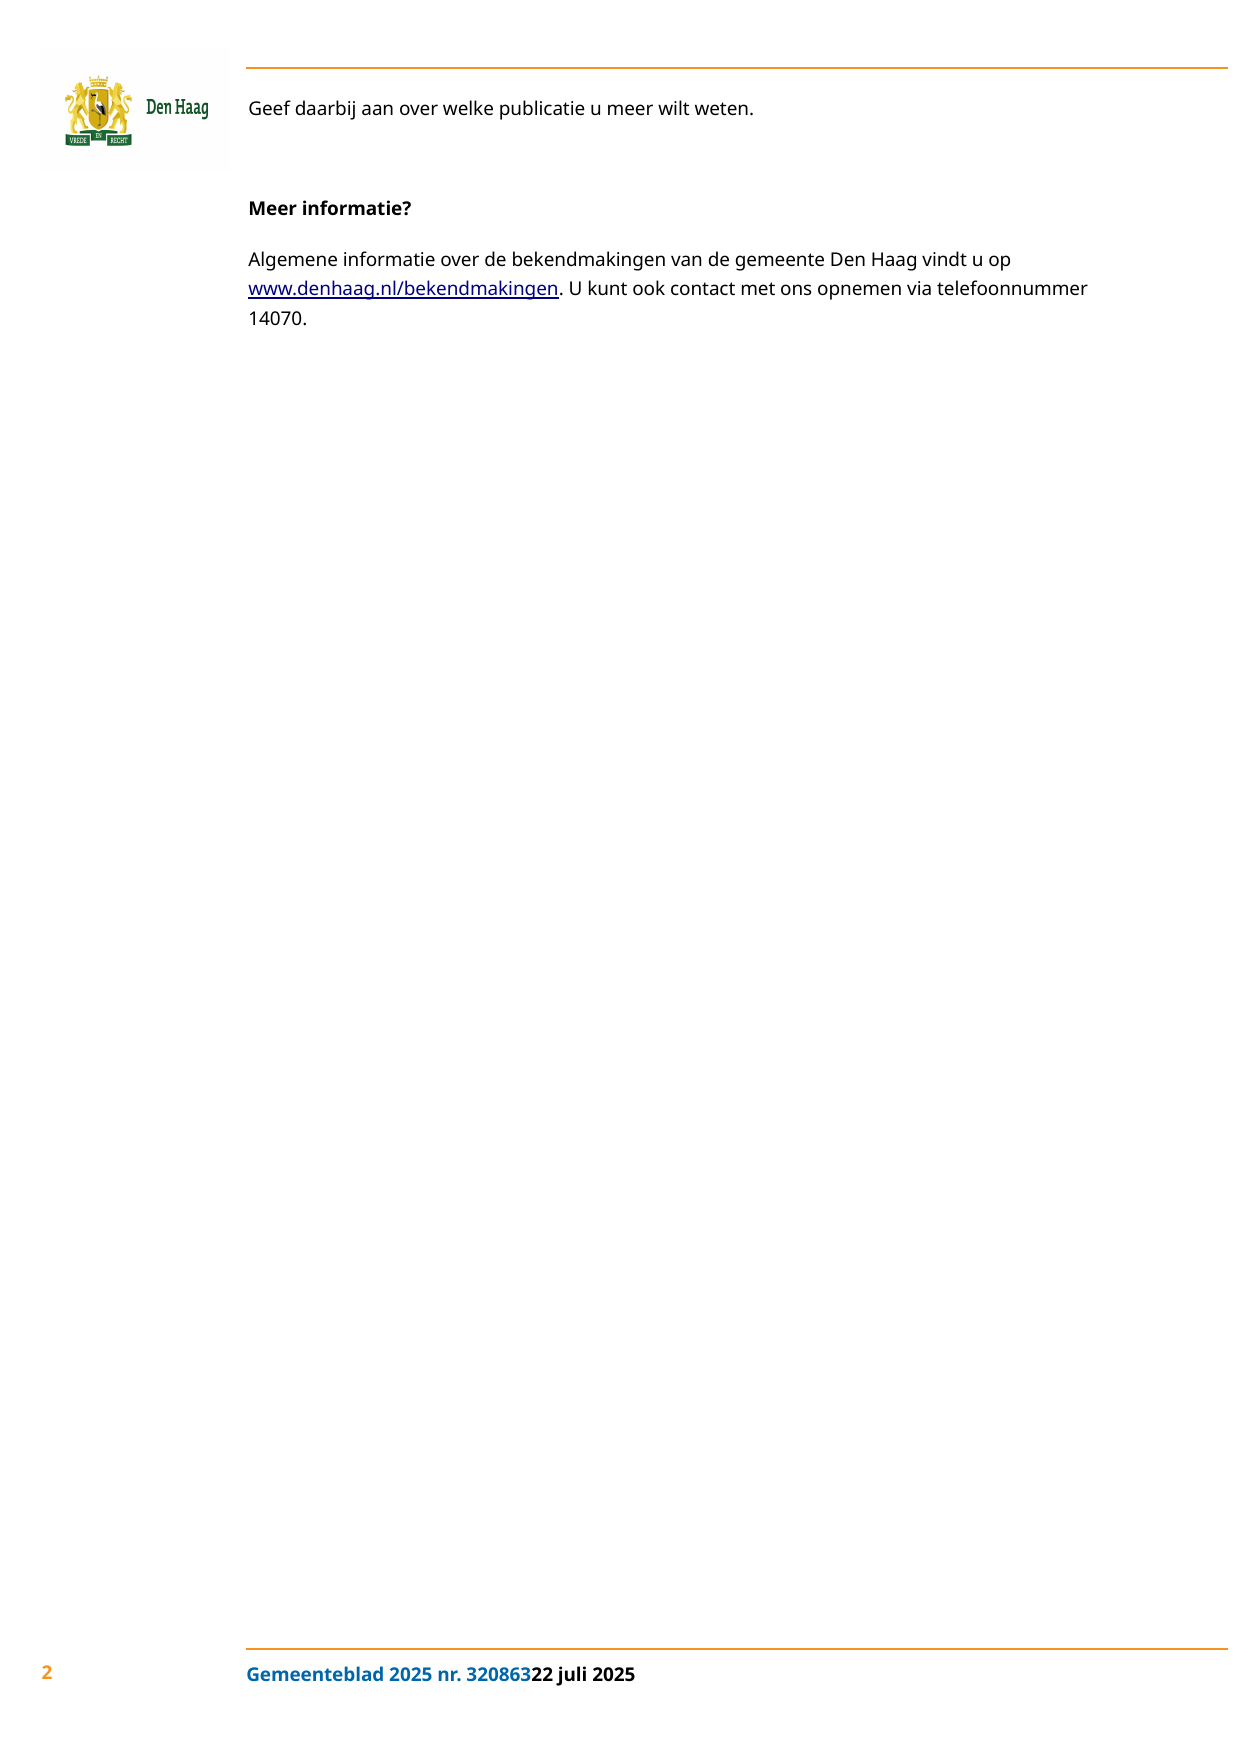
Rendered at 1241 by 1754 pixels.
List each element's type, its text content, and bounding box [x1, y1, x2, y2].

picture [41, 47, 231, 172]
text Meer informatie? [248, 196, 1152, 221]
text Geef daarbij aan over welke publicatie u meer wilt weten. [248, 95, 1152, 121]
text Algemene informatie over de bekendmakingen van de gemeente Den Haag vindt u op www.denhaag.nl/bekendmakingen. U kunt ook contact met ons opnemen via telefoonnummer 14070. [248, 246, 1152, 331]
